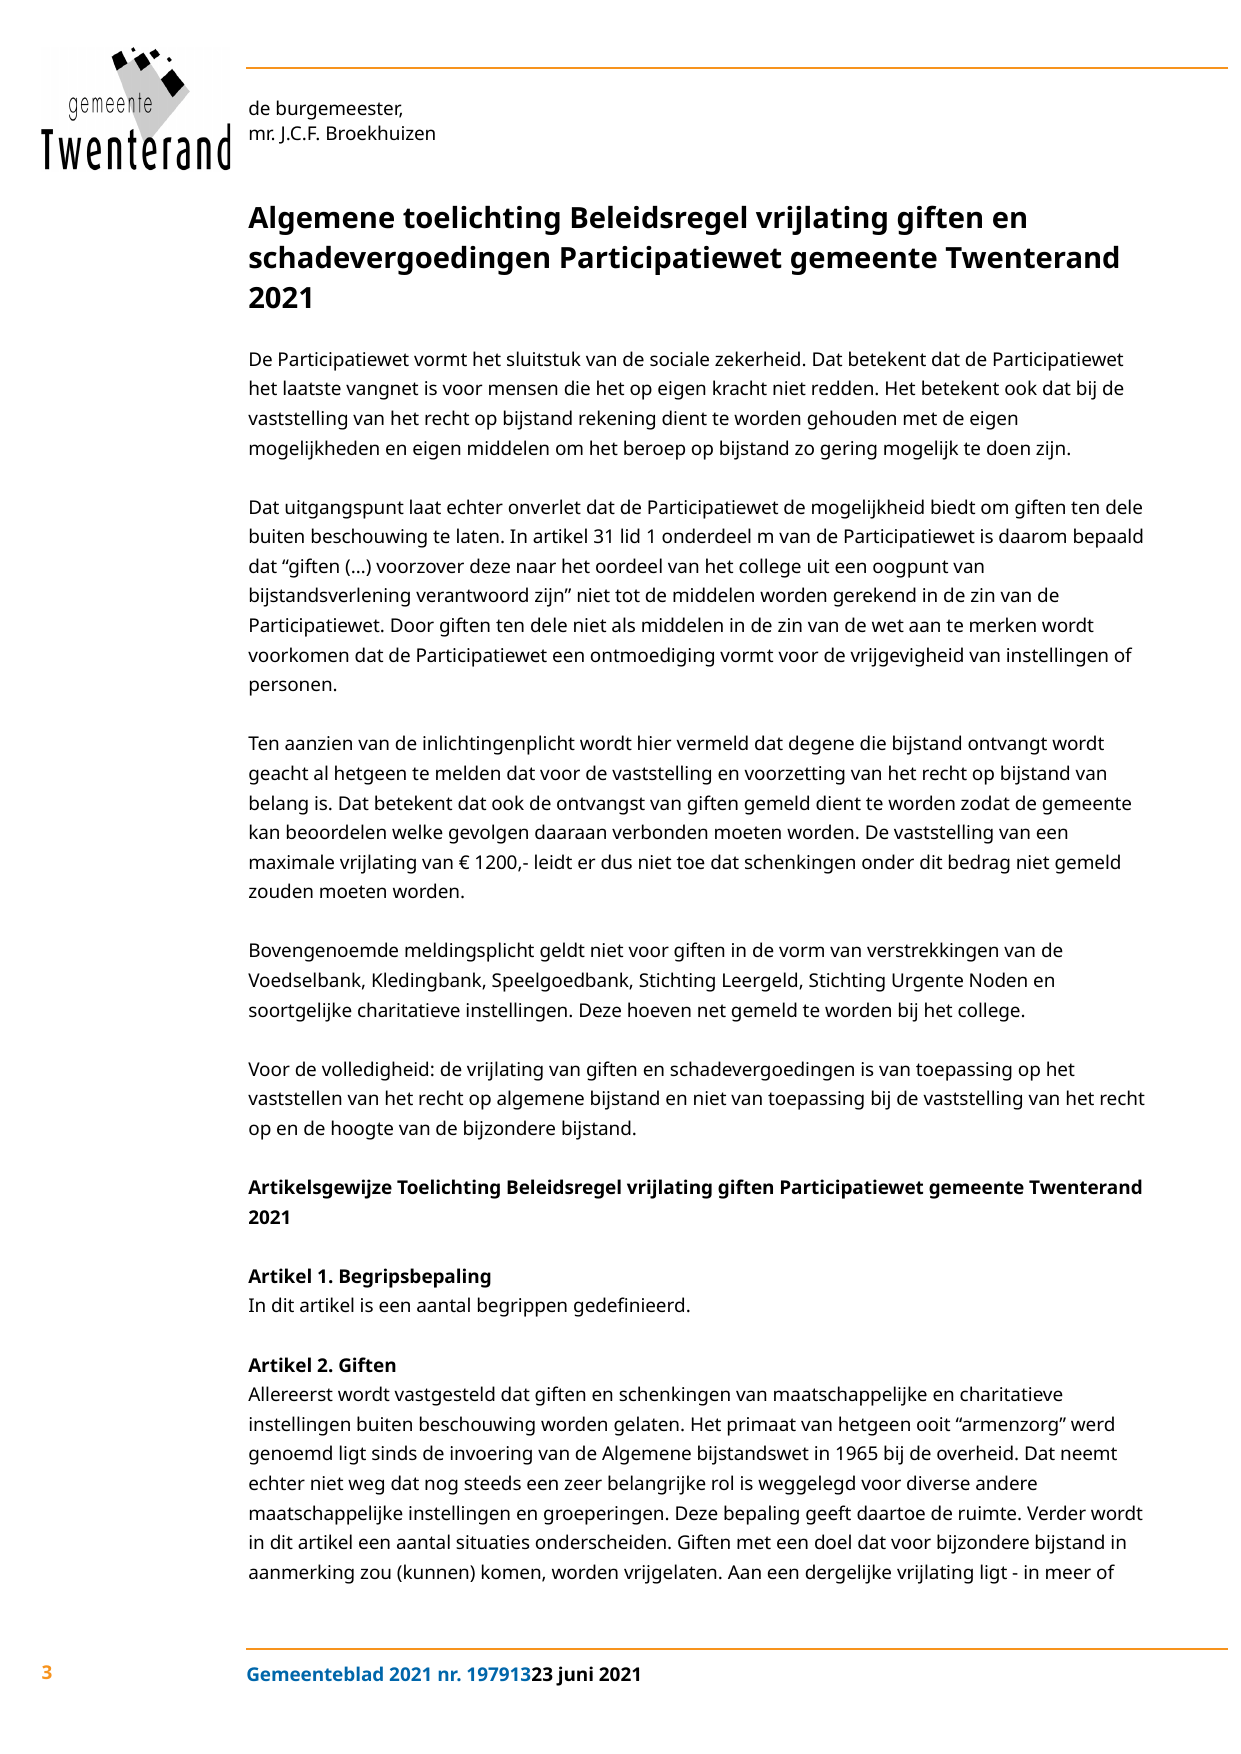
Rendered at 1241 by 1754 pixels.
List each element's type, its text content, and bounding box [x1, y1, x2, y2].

text mr. J.C.F. Broekhuizen [248, 121, 1152, 146]
text Artikel 1. Begripsbepaling [248, 1263, 1152, 1289]
picture [41, 47, 231, 172]
text Allereerst wordt vastgesteld dat giften en schenkingen van maatschappelijke en charitatieve instellingen buiten beschouwing worden gelaten. Het primaat van hetgeen ooit “armenzorg” werd genoemd ligt sinds de invoering van de Algemene bijstandswet in 1965 bij de overheid. Dat neemt echter niet weg dat nog steeds een zeer belangrijke rol is weggelegd voor diverse andere maatschappelijke instellingen en groeperingen. Deze bepaling geeft daartoe de ruimte. Verder wordt in dit artikel een aantal situaties onderscheiden. Giften met een doel dat voor bijzondere bijstand in aanmerking zou (kunnen) komen, worden vrijgelaten. Aan een dergelijke vrijlating ligt - in meer of [248, 1381, 1152, 1584]
text Voor de volledigheid: de vrijlating van giften en schadevergoedingen is van toepassing op het vaststellen van het recht op algemene bijstand en niet van toepassing bij de vaststelling van het recht op en de hoogte van de bijzondere bijstand. [248, 1056, 1152, 1141]
text In dit artikel is een aantal begrippen gedefinieerd. [248, 1293, 1152, 1318]
text Bovengenoemde meldingsplicht geldt niet voor giften in de vorm van verstrekkingen van de Voedselbank, Kledingbank, Speelgoedbank, Stichting Leergeld, Stichting Urgente Noden en soortgelijke charitatieve instellingen. Deze hoeven net gemeld te worden bij het college. [248, 938, 1152, 1022]
text Artikel 2. Giften [248, 1352, 1152, 1377]
text Dat uitgangspunt laat echter onverlet dat de Participatiewet de mogelijkheid biedt om giften ten dele buiten beschouwing te laten. In artikel 31 lid 1 onderdeel m van de Participatiewet is daarom bepaald dat “giften (…) voorzover deze naar het oordeel van het college uit een oogpunt van bijstandsverlening verantwoord zijn” niet tot de middelen worden gerekend in de zin van de Participatiewet. Door giften ten dele niet als middelen in de zin van de wet aan te merken wordt voorkomen dat de Participatiewet een ontmoediging vormt voor de vrijgevigheid van instellingen of personen. [248, 494, 1152, 697]
text Algemene toelichting Beleidsregel vrijlating giften en schadevergoedingen Participatiewet gemeente Twenterand 2021 [248, 198, 1152, 317]
text De Participatiewet vormt het sluitstuk van de sociale zekerheid. Dat betekent dat de Participatiewet het laatste vangnet is voor mensen die het op eigen kracht niet redden. Het betekent ook dat bij de vaststelling van het recht op bijstand rekening dient te worden gehouden met de eigen mogelijkheden en eigen middelen om het beroep op bijstand zo gering mogelijk te doen zijn. [248, 346, 1152, 460]
text de burgemeester, [248, 95, 1152, 121]
text Ten aanzien van de inlichtingenplicht wordt hier vermeld dat degene die bijstand ontvangt wordt geacht al hetgeen te melden dat voor de vaststelling en voorzetting van het recht op bijstand van belang is. Dat betekent dat ook de ontvangst van giften gemeld dient te worden zodat de gemeente kan beoordelen welke gevolgen daaraan verbonden moeten worden. De vaststelling van een maximale vrijlating van € 1200,- leidt er dus niet toe dat schenkingen onder dit bedrag niet gemeld zouden moeten worden. [248, 731, 1152, 904]
text Artikelsgewijze Toelichting Beleidsregel vrijlating giften Participatiewet gemeente Twenterand 2021 [248, 1174, 1152, 1229]
